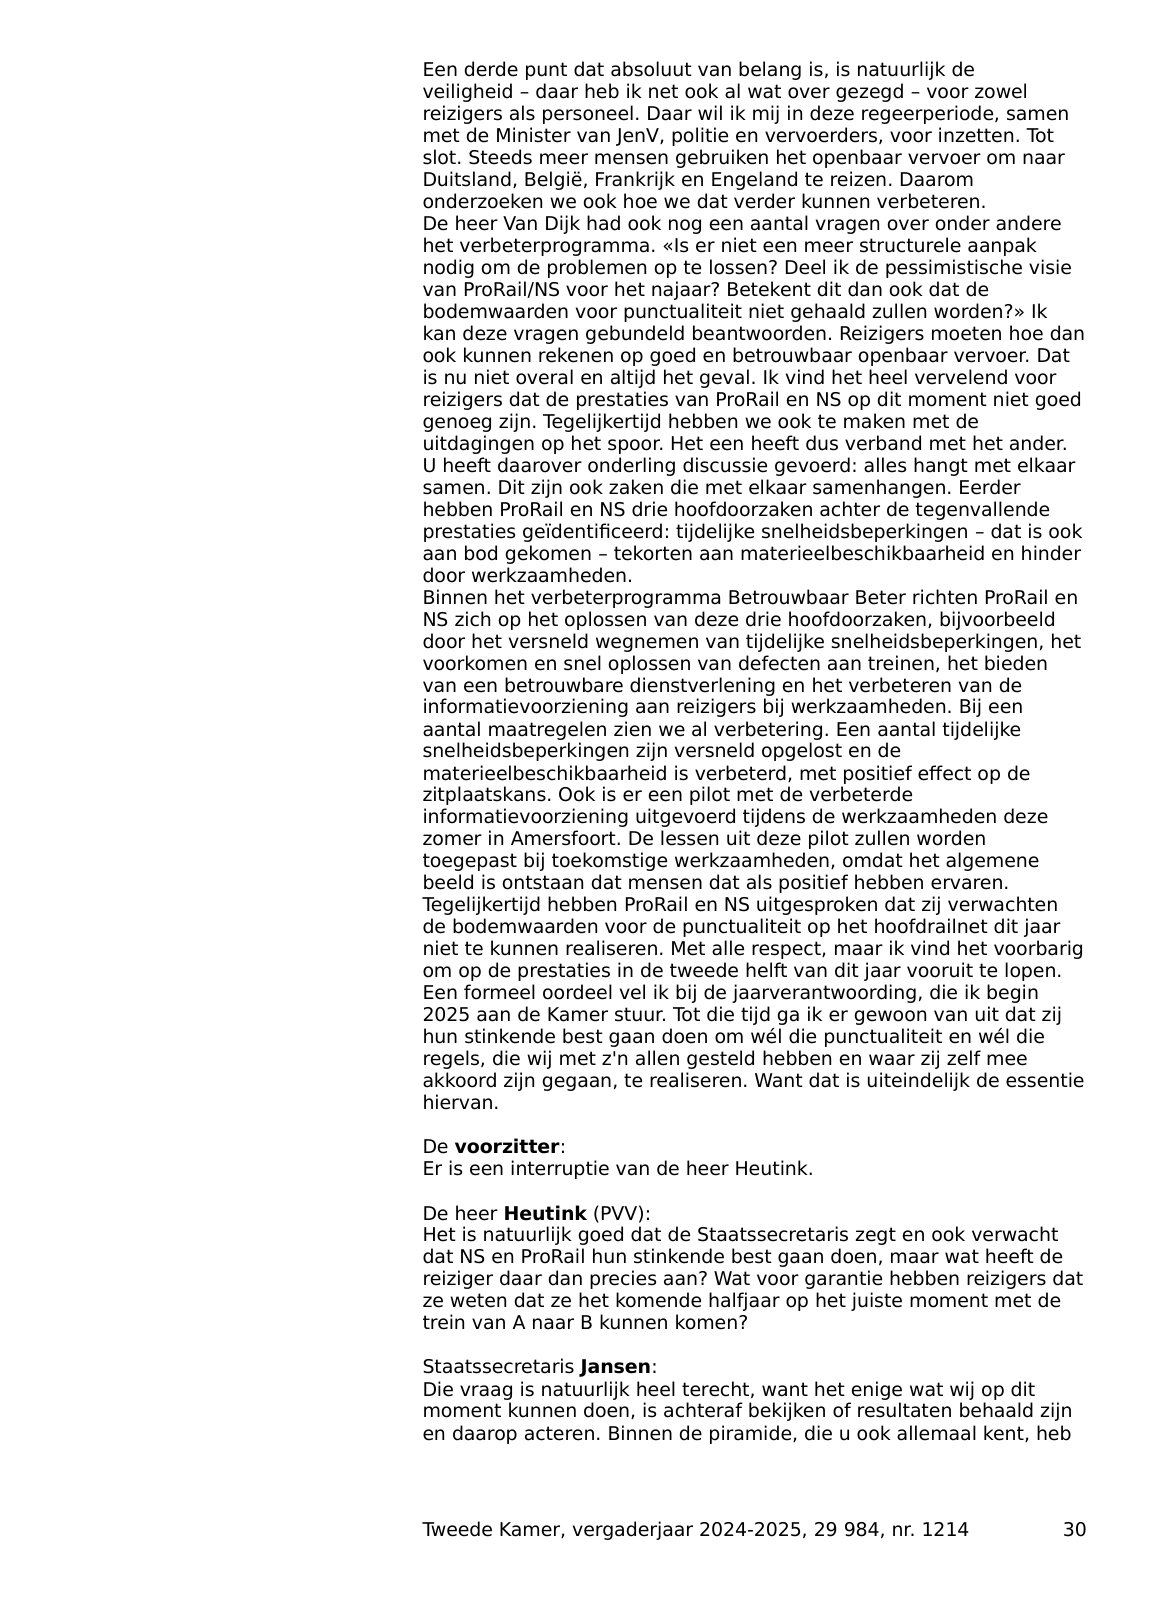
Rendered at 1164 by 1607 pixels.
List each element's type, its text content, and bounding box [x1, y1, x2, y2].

text Staatssecretaris Jansen: [422, 1356, 1087, 1378]
text Binnen het verbeterprogramma Betrouwbaar Beter richten ProRail en NS zich op het oplossen van deze drie hoofdoorzaken, bijvoorbeeld door het versneld wegnemen van tijdelijke snelheidsbeperkingen, het voorkomen en snel oplossen van defecten aan treinen, het bieden van een betrouwbare dienstverlening en het verbeteren van de informatievoorziening aan reizigers bij werkzaamheden. Bij een aantal maatregelen zien we al verbetering. Een aantal tijdelijke snelheidsbeperkingen zijn versneld opgelost en de materieelbeschikbaarheid is verbeterd, met positief effect op de zitplaatskans. Ook is er een pilot met de verbeterde informatievoorziening uitgevoerd tijdens de werkzaamheden deze zomer in Amersfoort. De lessen uit deze pilot zullen worden toegepast bij toekomstige werkzaamheden, omdat het algemene beeld is ontstaan dat mensen dat als positief hebben ervaren. [422, 587, 1087, 894]
text Er is een interruptie van de heer Heutink. [422, 1158, 1087, 1180]
text De heer Heutink (PVV): [422, 1202, 1087, 1224]
text Een derde punt dat absoluut van belang is, is natuurlijk de veiligheid – daar heb ik net ook al wat over gezegd – voor zowel reizigers als personeel. Daar wil ik mij in deze regeerperiode, samen met de Minister van JenV, politie en vervoerders, voor inzetten. Tot slot. Steeds meer mensen gebruiken het openbaar vervoer om naar Duitsland, België, Frankrijk en Engeland te reizen. Daarom onderzoeken we ook hoe we dat verder kunnen verbeteren. [422, 59, 1087, 213]
text De heer Van Dijk had ook nog een aantal vragen over onder andere het verbeterprogramma. «Is er niet een meer structurele aanpak nodig om de problemen op te lossen? Deel ik de pessimistische visie van ProRail/NS voor het najaar? Betekent dit dan ook dat de bodemwaarden voor punctualiteit niet gehaald zullen worden?» Ik kan deze vragen gebundeld beantwoorden. Reizigers moeten hoe dan ook kunnen rekenen op goed en betrouwbaar openbaar vervoer. Dat is nu niet overal en altijd het geval. Ik vind het heel vervelend voor reizigers dat de prestaties van ProRail en NS op dit moment niet goed genoeg zijn. Tegelijkertijd hebben we ook te maken met de uitdagingen op het spoor. Het een heeft dus verband met het ander. U heeft daarover onderling discussie gevoerd: alles hangt met elkaar samen. Dit zijn ook zaken die met elkaar samenhangen. Eerder hebben ProRail en NS drie hoofdoorzaken achter de tegenvallende prestaties geïdentificeerd: tijdelijke snelheidsbeperkingen – dat is ook aan bod gekomen – tekorten aan materieelbeschikbaarheid en hinder door werkzaamheden. [422, 213, 1087, 587]
text Het is natuurlijk goed dat de Staatssecretaris zegt en ook verwacht dat NS en ProRail hun stinkende best gaan doen, maar wat heeft de reiziger daar dan precies aan? Wat voor garantie hebben reizigers dat ze weten dat ze het komende halfjaar op het juiste moment met de trein van A naar B kunnen komen? [422, 1224, 1087, 1334]
text De voorzitter: [422, 1136, 1087, 1158]
text Tegelijkertijd hebben ProRail en NS uitgesproken dat zij verwachten de bodemwaarden voor de punctualiteit op het hoofdrailnet dit jaar niet te kunnen realiseren. Met alle respect, maar ik vind het voorbarig om op de prestaties in de tweede helft van dit jaar vooruit te lopen. Een formeel oordeel vel ik bij de jaarverantwoording, die ik begin 2025 aan de Kamer stuur. Tot die tijd ga ik er gewoon van uit dat zij hun stinkende best gaan doen om wél die punctualiteit en wél die regels, die wij met z'n allen gesteld hebben en waar zij zelf mee akkoord zijn gegaan, te realiseren. Want dat is uiteindelijk de essentie hiervan. [422, 894, 1087, 1114]
text Die vraag is natuurlijk heel terecht, want het enige wat wij op dit moment kunnen doen, is achteraf bekijken of resultaten behaald zijn en daarop acteren. Binnen de piramide, die u ook allemaal kent, heb [422, 1378, 1087, 1444]
